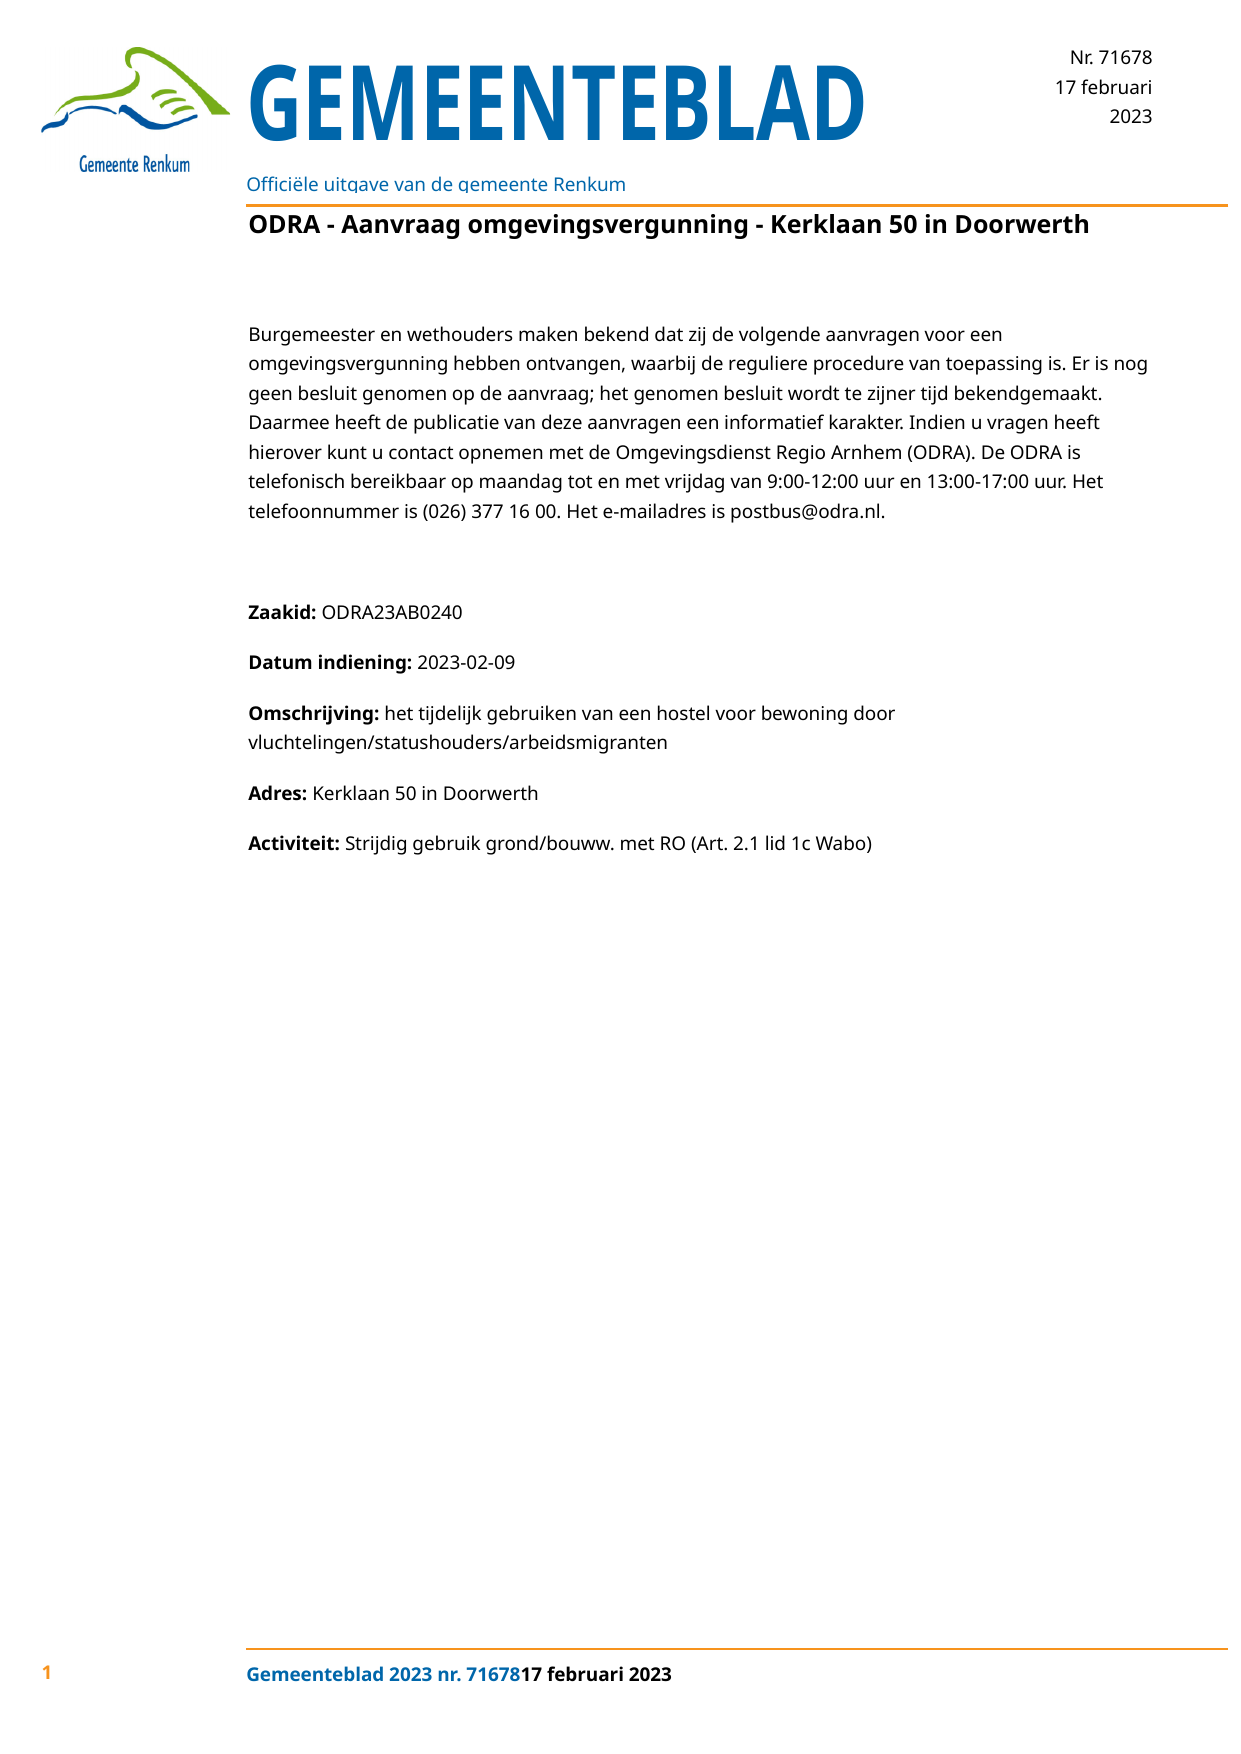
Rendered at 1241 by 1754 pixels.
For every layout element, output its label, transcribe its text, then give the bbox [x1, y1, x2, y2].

text Burgemeester en wethouders maken bekend dat zij de volgende aanvragen voor een omgevingsvergunning hebben ontvangen, waarbij de reguliere procedure van toepassing is. Er is nog geen besluit genomen op de aanvraag; het genomen besluit wordt te zijner tijd bekendgemaakt. Daarmee heeft de publicatie van deze aanvragen een informatief karakter. Indien u vragen heeft hierover kunt u contact opnemen met de Omgevingsdienst Regio Arnhem (ODRA). De ODRA is telefonisch bereikbaar op maandag tot en met vrijdag van 9:00-12:00 uur en 13:00-17:00 uur. Het telefoonnummer is (026) 377 16 00. Het e-mailadres is postbus@odra.nl. [248, 321, 1152, 524]
text Omschrijving: het tijdelijk gebruiken van een hostel voor bewoning door vluchtelingen/statushouders/arbeidsmigranten [248, 700, 1152, 755]
text Datum indiening: 2023-02-09 [248, 649, 1152, 675]
picture [41, 47, 231, 172]
text Zaakid: ODRA23AB0240 [248, 599, 1152, 625]
text Adres: Kerklaan 50 in Doorwerth [248, 780, 1152, 806]
text Activiteit: Strijdig gebruik grond/bouww. met RO (Art. 2.1 lid 1c Wabo) [248, 830, 1152, 856]
text ODRA - Aanvraag omgevingsvergunning - Kerklaan 50 in Doorwerth [248, 207, 1152, 241]
